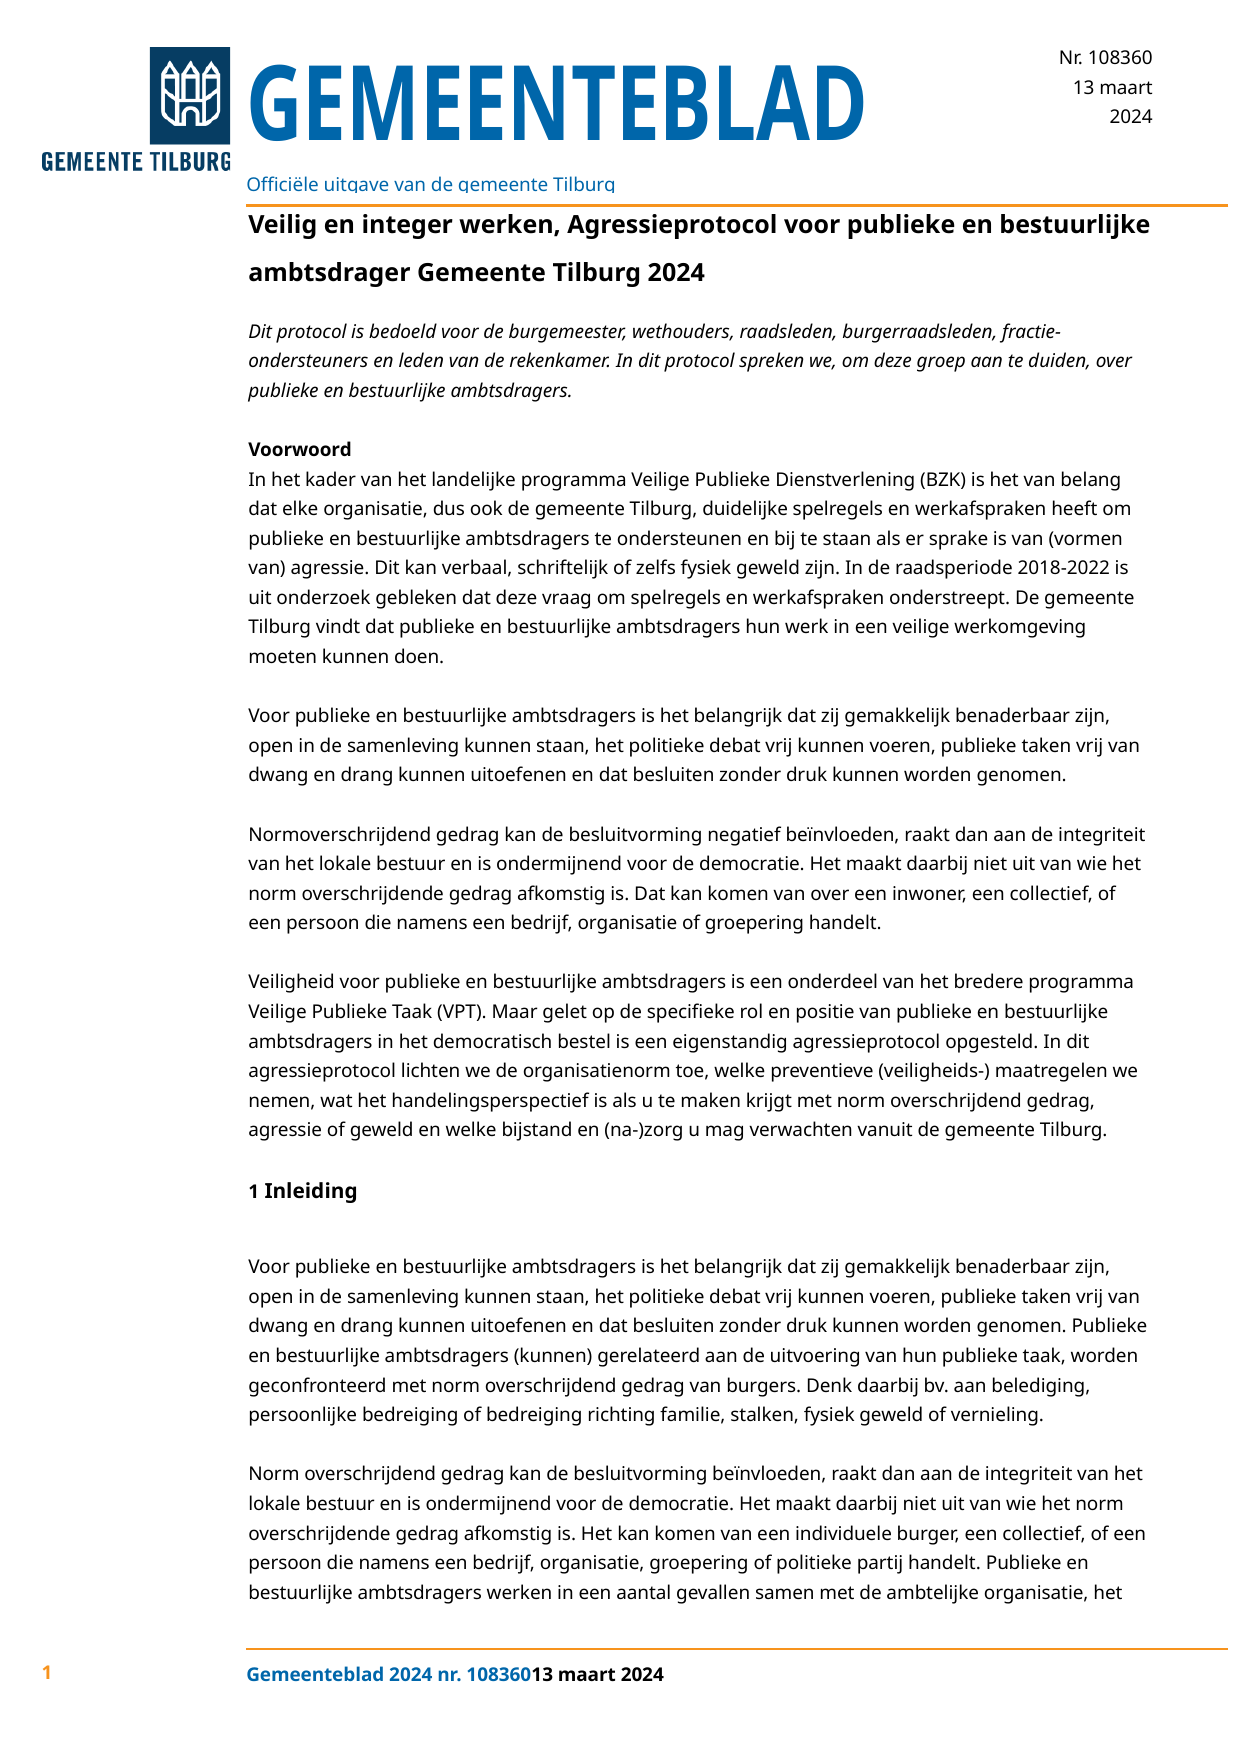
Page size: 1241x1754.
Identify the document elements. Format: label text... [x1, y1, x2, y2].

text Normoverschrijdend gedrag kan de besluitvorming negatief beïnvloeden, raakt dan aan de integriteit van het lokale bestuur en is ondermijnend voor de democratie. Het maakt daarbij niet uit van wie het norm overschrijdende gedrag afkomstig is. Dat kan komen van over een inwoner, een collectief, of een persoon die namens een bedrijf, organisatie of groepering handelt. [248, 821, 1152, 935]
text In het kader van het landelijke programma Veilige Publieke Dienstverlening (BZK) is het van belang dat elke organisatie, dus ook de gemeente Tilburg, duidelijke spelregels en werkafspraken heeft om publieke en bestuurlijke ambtsdragers te ondersteunen en bij te staan als er sprake is van (vormen van) agressie. Dit kan verbaal, schriftelijk of zelfs fysiek geweld zijn. In de raadsperiode 2018-2022 is uit onderzoek gebleken dat deze vraag om spelregels en werkafspraken onderstreept. De gemeente Tilburg vindt dat publieke en bestuurlijke ambtsdragers hun werk in een veilige werkomgeving moeten kunnen doen. [248, 466, 1152, 669]
text Dit protocol is bedoeld voor de burgemeester, wethouders, raadsleden, burgerraadsleden, fractie-ondersteuners en leden van de rekenkamer. In dit protocol spreken we, om deze groep aan te duiden, over publieke en bestuurlijke ambtsdragers. [248, 318, 1152, 403]
text 1 Inleiding [248, 1176, 1152, 1204]
text Voor publieke en bestuurlijke ambtsdragers is het belangrijk dat zij gemakkelijk benaderbaar zijn, open in de samenleving kunnen staan, het politieke debat vrij kunnen voeren, publieke taken vrij van dwang en drang kunnen uitoefenen en dat besluiten zonder druk kunnen worden genomen. [248, 702, 1152, 787]
text Veilig en integer werken, Agressieprotocol voor publieke en bestuurlijke ambtsdrager Gemeente Tilburg 2024 [248, 207, 1152, 288]
picture [41, 47, 231, 172]
text Voorwoord [248, 436, 1152, 462]
text Veiligheid voor publieke en bestuurlijke ambtsdragers is een onderdeel van het bredere programma Veilige Publieke Taak (VPT). Maar gelet op de specifieke rol en positie van publieke en bestuurlijke ambtsdragers in het democratisch bestel is een eigenstandig agressieprotocol opgesteld. In dit agressieprotocol lichten we de organisatienorm toe, welke preventieve (veiligheids-) maatregelen we nemen, wat het handelingsperspectief is als u te maken krijgt met norm overschrijdend gedrag, agressie of geweld en welke bijstand en (na-)zorg u mag verwachten vanuit de gemeente Tilburg. [248, 969, 1152, 1142]
text Voor publieke en bestuurlijke ambtsdragers is het belangrijk dat zij gemakkelijk benaderbaar zijn, open in de samenleving kunnen staan, het politieke debat vrij kunnen voeren, publieke taken vrij van dwang en drang kunnen uitoefenen en dat besluiten zonder druk kunnen worden genomen. Publieke en bestuurlijke ambtsdragers (kunnen) gerelateerd aan de uitvoering van hun publieke taak, worden geconfronteerd met norm overschrijdend gedrag van burgers. Denk daarbij bv. aan belediging, persoonlijke bedreiging of bedreiging richting familie, stalken, fysiek geweld of vernieling. [248, 1253, 1152, 1427]
text Norm overschrijdend gedrag kan de besluitvorming beïnvloeden, raakt dan aan de integriteit van het lokale bestuur en is ondermijnend voor de democratie. Het maakt daarbij niet uit van wie het norm overschrijdende gedrag afkomstig is. Het kan komen van een individuele burger, een collectief, of een persoon die namens een bedrijf, organisatie, groepering of politieke partij handelt. Publieke en bestuurlijke ambtsdragers werken in een aantal gevallen samen met de ambtelijke organisatie, het [248, 1461, 1152, 1605]
